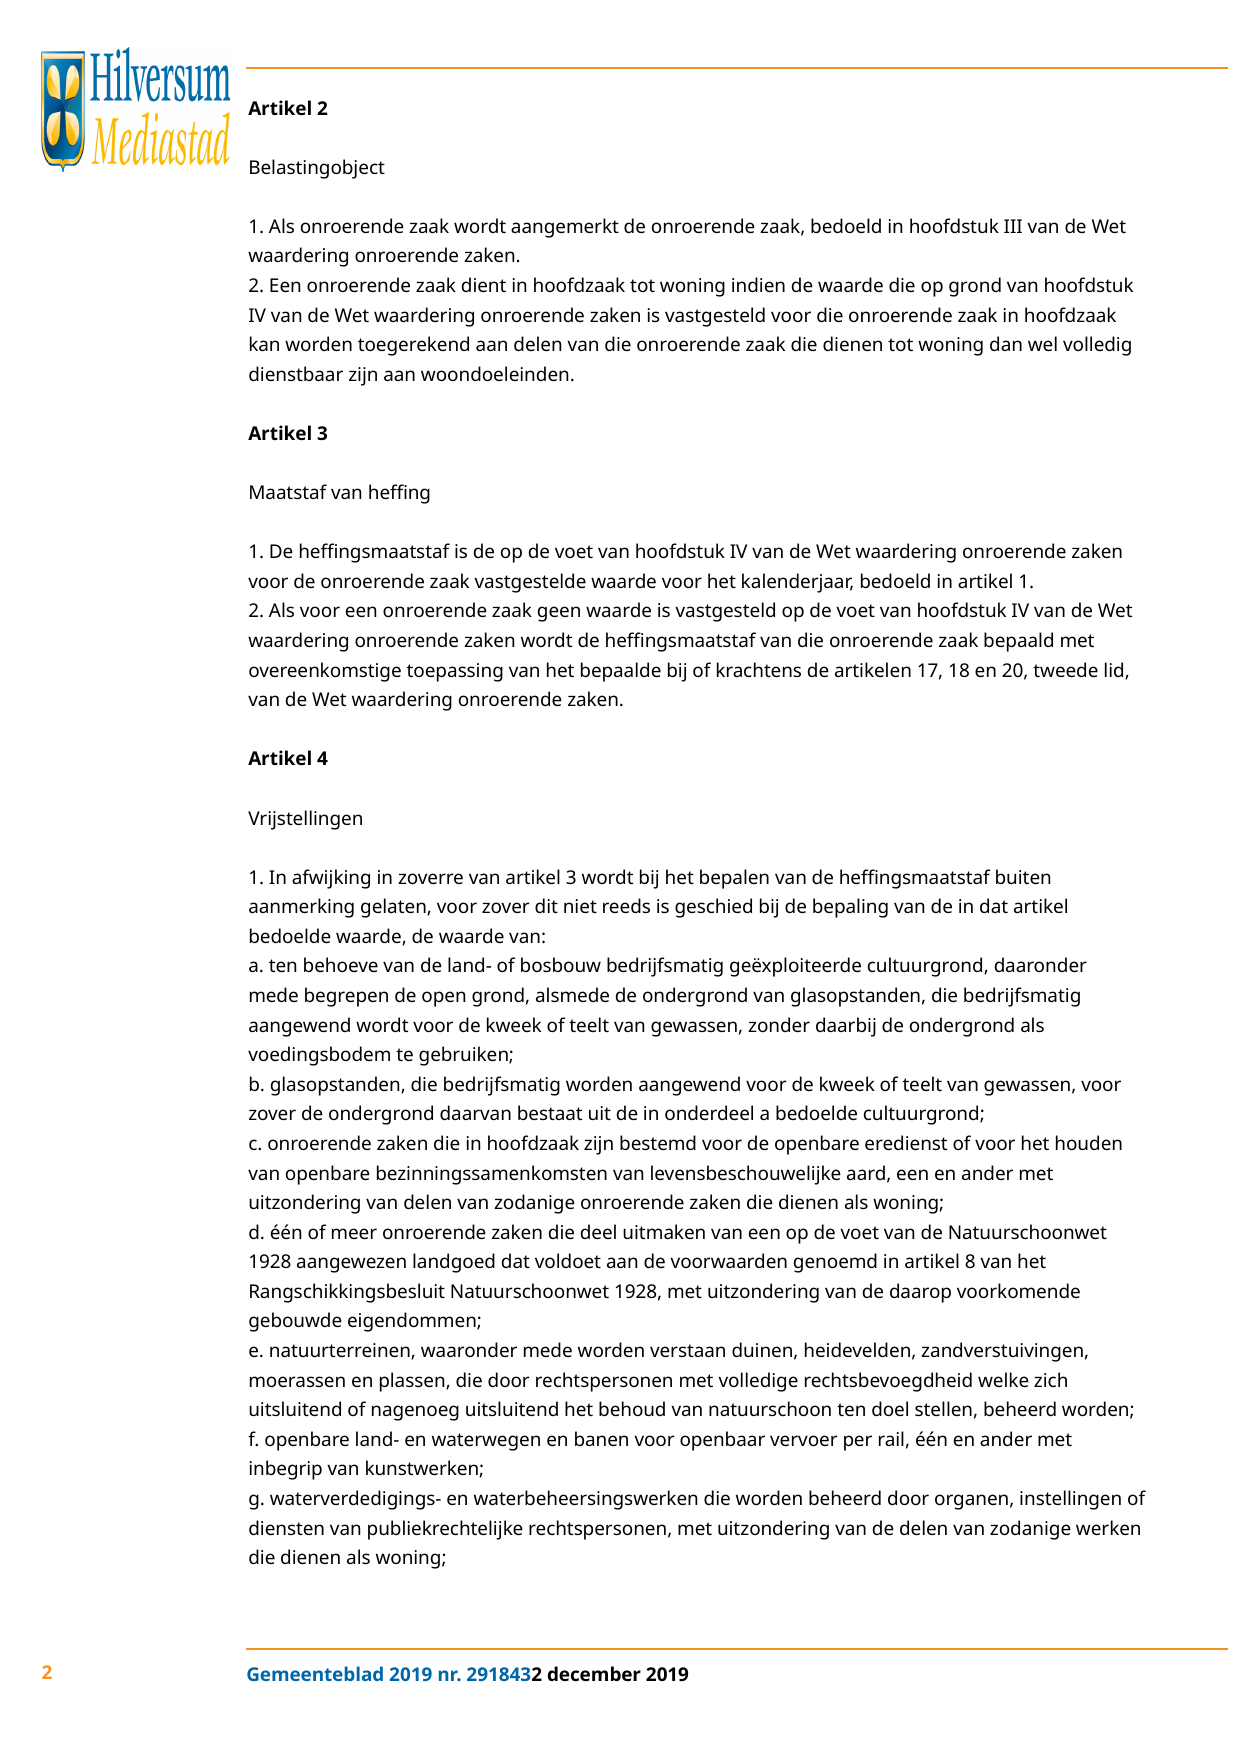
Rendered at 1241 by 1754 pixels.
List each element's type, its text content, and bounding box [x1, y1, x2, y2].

picture [41, 47, 231, 172]
text dienstbaar zijn aan woondoeleinden. [248, 361, 1152, 387]
text b. glasopstanden, die bedrijfsmatig worden aangewend voor de kweek of teelt van gewassen, voor zover de ondergrond daarvan bestaat uit de in onderdeel a bedoelde cultuurgrond; [248, 1071, 1152, 1126]
text f. openbare land- en waterwegen en banen voor openbaar vervoer per rail, één en ander met inbegrip van kunstwerken; [248, 1426, 1152, 1481]
text 1. In afwijking in zoverre van artikel 3 wordt bij het bepalen van de heffingsmaatstaf buiten aanmerking gelaten, voor zover dit niet reeds is geschied bij de bepaling van de in dat artikel bedoelde waarde, de waarde van: [248, 864, 1152, 949]
text g. waterverdedigings- en waterbeheersingswerken die worden beheerd door organen, instellingen of diensten van publiekrechtelijke rechtspersonen, met uitzondering van de delen van zodanige werken die dienen als woning; [248, 1485, 1152, 1570]
text IV van de Wet waardering onroerende zaken is vastgesteld voor die onroerende zaak in hoofdzaak [248, 302, 1152, 328]
text 2. Een onroerende zaak dient in hoofdzaak tot woning indien de waarde die op grond van hoofdstuk [248, 272, 1152, 298]
text e. natuurterreinen, waaronder mede worden verstaan duinen, heidevelden, zandverstuivingen, moerassen en plassen, die door rechtspersonen met volledige rechtsbevoegdheid welke zich uitsluitend of nagenoeg uitsluitend het behoud van natuurschoon ten doel stellen, beheerd worden; [248, 1337, 1152, 1422]
text Artikel 3 [248, 420, 1152, 446]
text 1. Als onroerende zaak wordt aangemerkt de onroerende zaak, bedoeld in hoofdstuk III van de Wet waardering onroerende zaken. [248, 213, 1152, 268]
text a. ten behoeve van de land- of bosbouw bedrijfsmatig geëxploiteerde cultuurgrond, daaronder [248, 953, 1152, 978]
text Maatstaf van heffing [248, 479, 1152, 505]
text Belastingobject [248, 154, 1152, 180]
text kan worden toegerekend aan delen van die onroerende zaak die dienen tot woning dan wel volledig [248, 331, 1152, 357]
text 1. De heffingsmaatstaf is de op de voet van hoofdstuk IV van de Wet waardering onroerende zaken voor de onroerende zaak vastgestelde waarde voor het kalenderjaar, bedoeld in artikel 1. [248, 538, 1152, 594]
text Artikel 4 [248, 746, 1152, 771]
text 2. Als voor een onroerende zaak geen waarde is vastgesteld op de voet van hoofdstuk IV van de Wet waardering onroerende zaken wordt de heffingsmaatstaf van die onroerende zaak bepaald met overeenkomstige toepassing van het bepaalde bij of krachtens de artikelen 17, 18 en 20, tweede lid, van de Wet waardering onroerende zaken. [248, 598, 1152, 712]
text Artikel 2 [248, 95, 1152, 121]
text d. één of meer onroerende zaken die deel uitmaken van een op de voet van de Natuurschoonwet 1928 aangewezen landgoed dat voldoet aan de voorwaarden genoemd in artikel 8 van het Rangschikkingsbesluit Natuurschoonwet 1928, met uitzondering van de daarop voorkomende gebouwde eigendommen; [248, 1219, 1152, 1333]
text Vrijstellingen [248, 805, 1152, 831]
text mede begrepen de open grond, alsmede de ondergrond van glasopstanden, die bedrijfsmatig aangewend wordt voor de kweek of teelt van gewassen, zonder daarbij de ondergrond als voedingsbodem te gebruiken; [248, 982, 1152, 1067]
text c. onroerende zaken die in hoofdzaak zijn bestemd voor de openbare eredienst of voor het houden van openbare bezinningssamenkomsten van levensbeschouwelijke aard, een en ander met uitzondering van delen van zodanige onroerende zaken die dienen als woning; [248, 1130, 1152, 1215]
